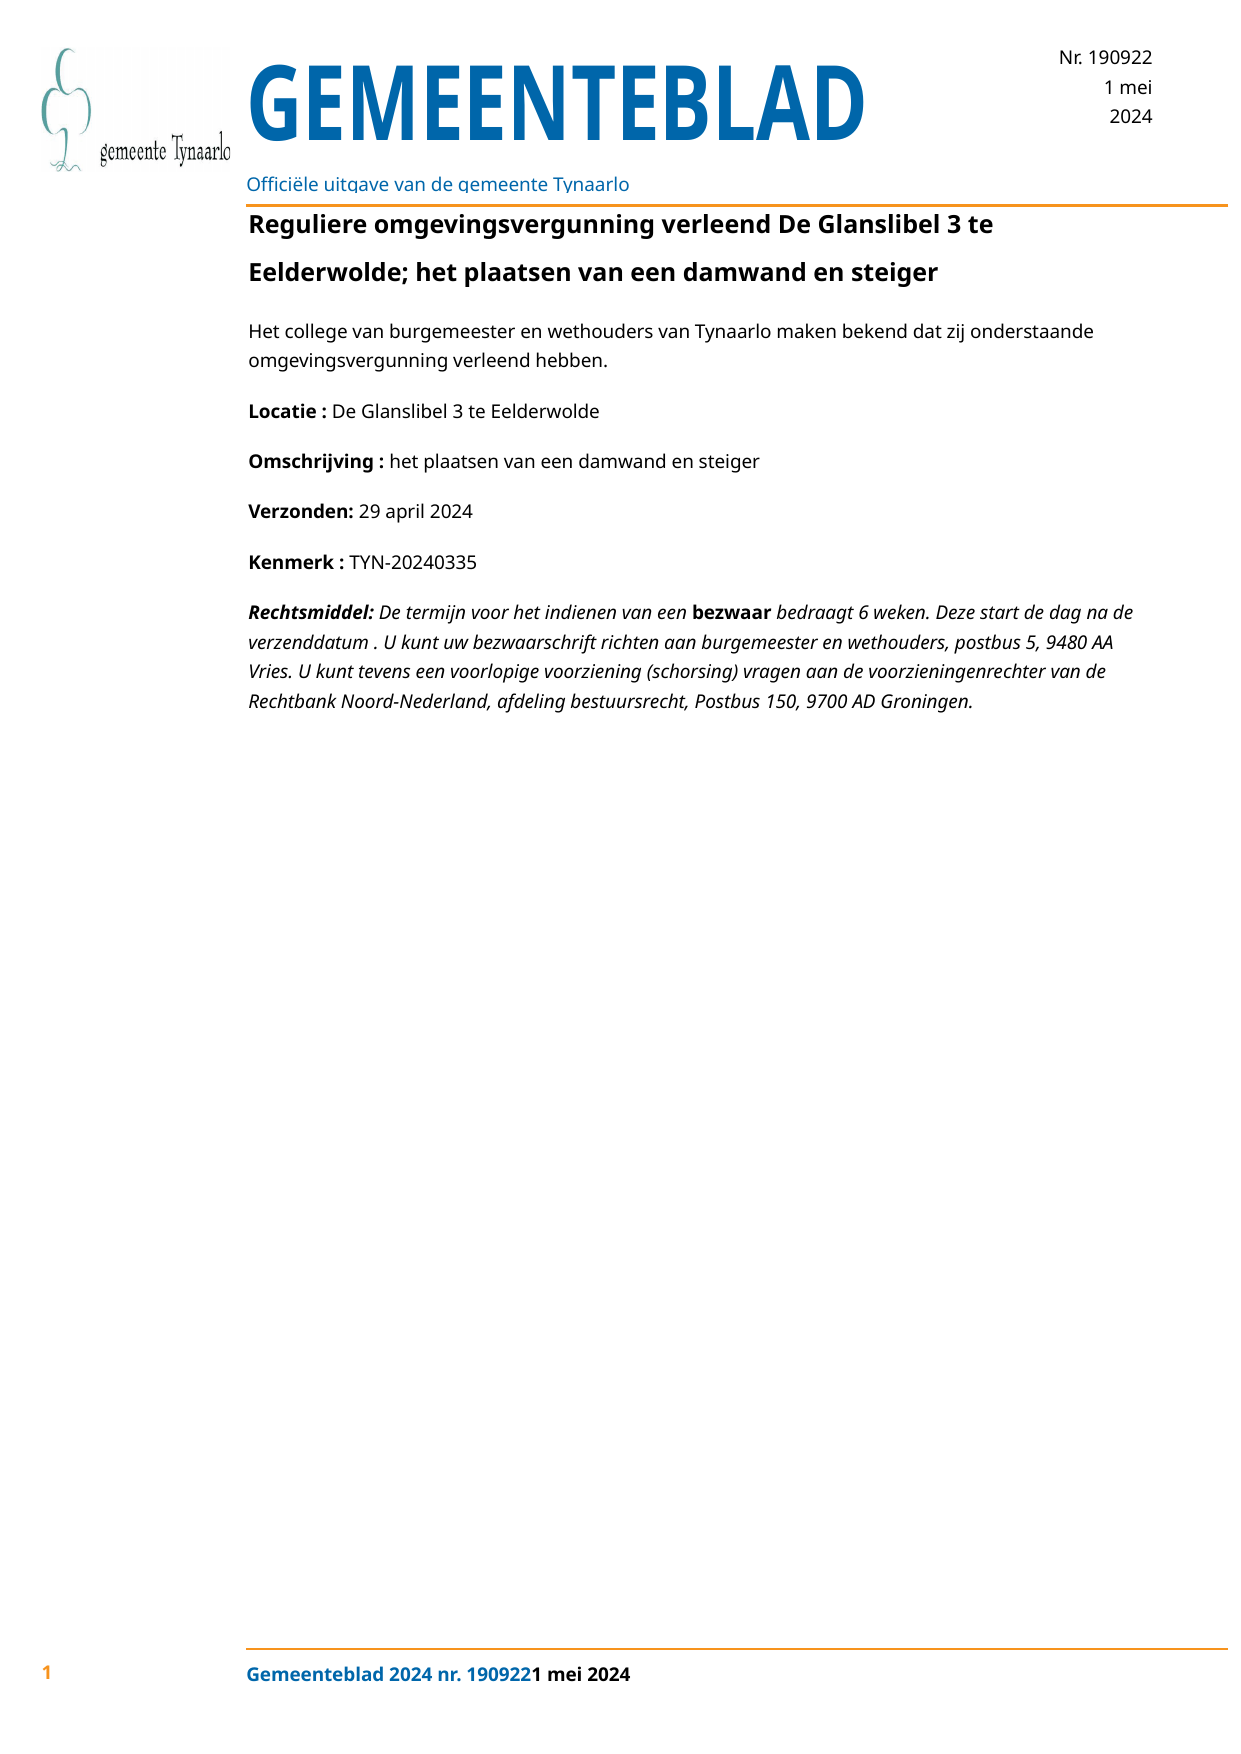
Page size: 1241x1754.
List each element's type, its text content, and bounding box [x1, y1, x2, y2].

text Verzonden: 29 april 2024 [248, 499, 1152, 524]
text Omschrijving : het plaatsen van een damwand en steiger [248, 448, 1152, 474]
picture [41, 47, 231, 172]
text Reguliere omgevingsvergunning verleend De Glanslibel 3 te Eelderwolde; het plaatsen van een damwand en steiger [248, 207, 1152, 288]
text Het college van burgemeester en wethouders van Tynaarlo maken bekend dat zij onderstaande omgevingsvergunning verleend hebben. [248, 318, 1152, 373]
text Locatie : De Glanslibel 3 te Eelderwolde [248, 398, 1152, 424]
text Rechtsmiddel: De termijn voor het indienen van een bezwaar bedraagt 6 weken. Deze start de dag na de verzenddatum . U kunt uw bezwaarschrift richten aan burgemeester en wethouders, postbus 5, 9480 AA Vries. U kunt tevens een voorlopige voorziening (schorsing) vragen aan de voorzieningenrechter van de Rechtbank Noord-Nederland, afdeling bestuursrecht, Postbus 150, 9700 AD Groningen. [248, 599, 1152, 714]
text Kenmerk : TYN-20240335 [248, 549, 1152, 575]
